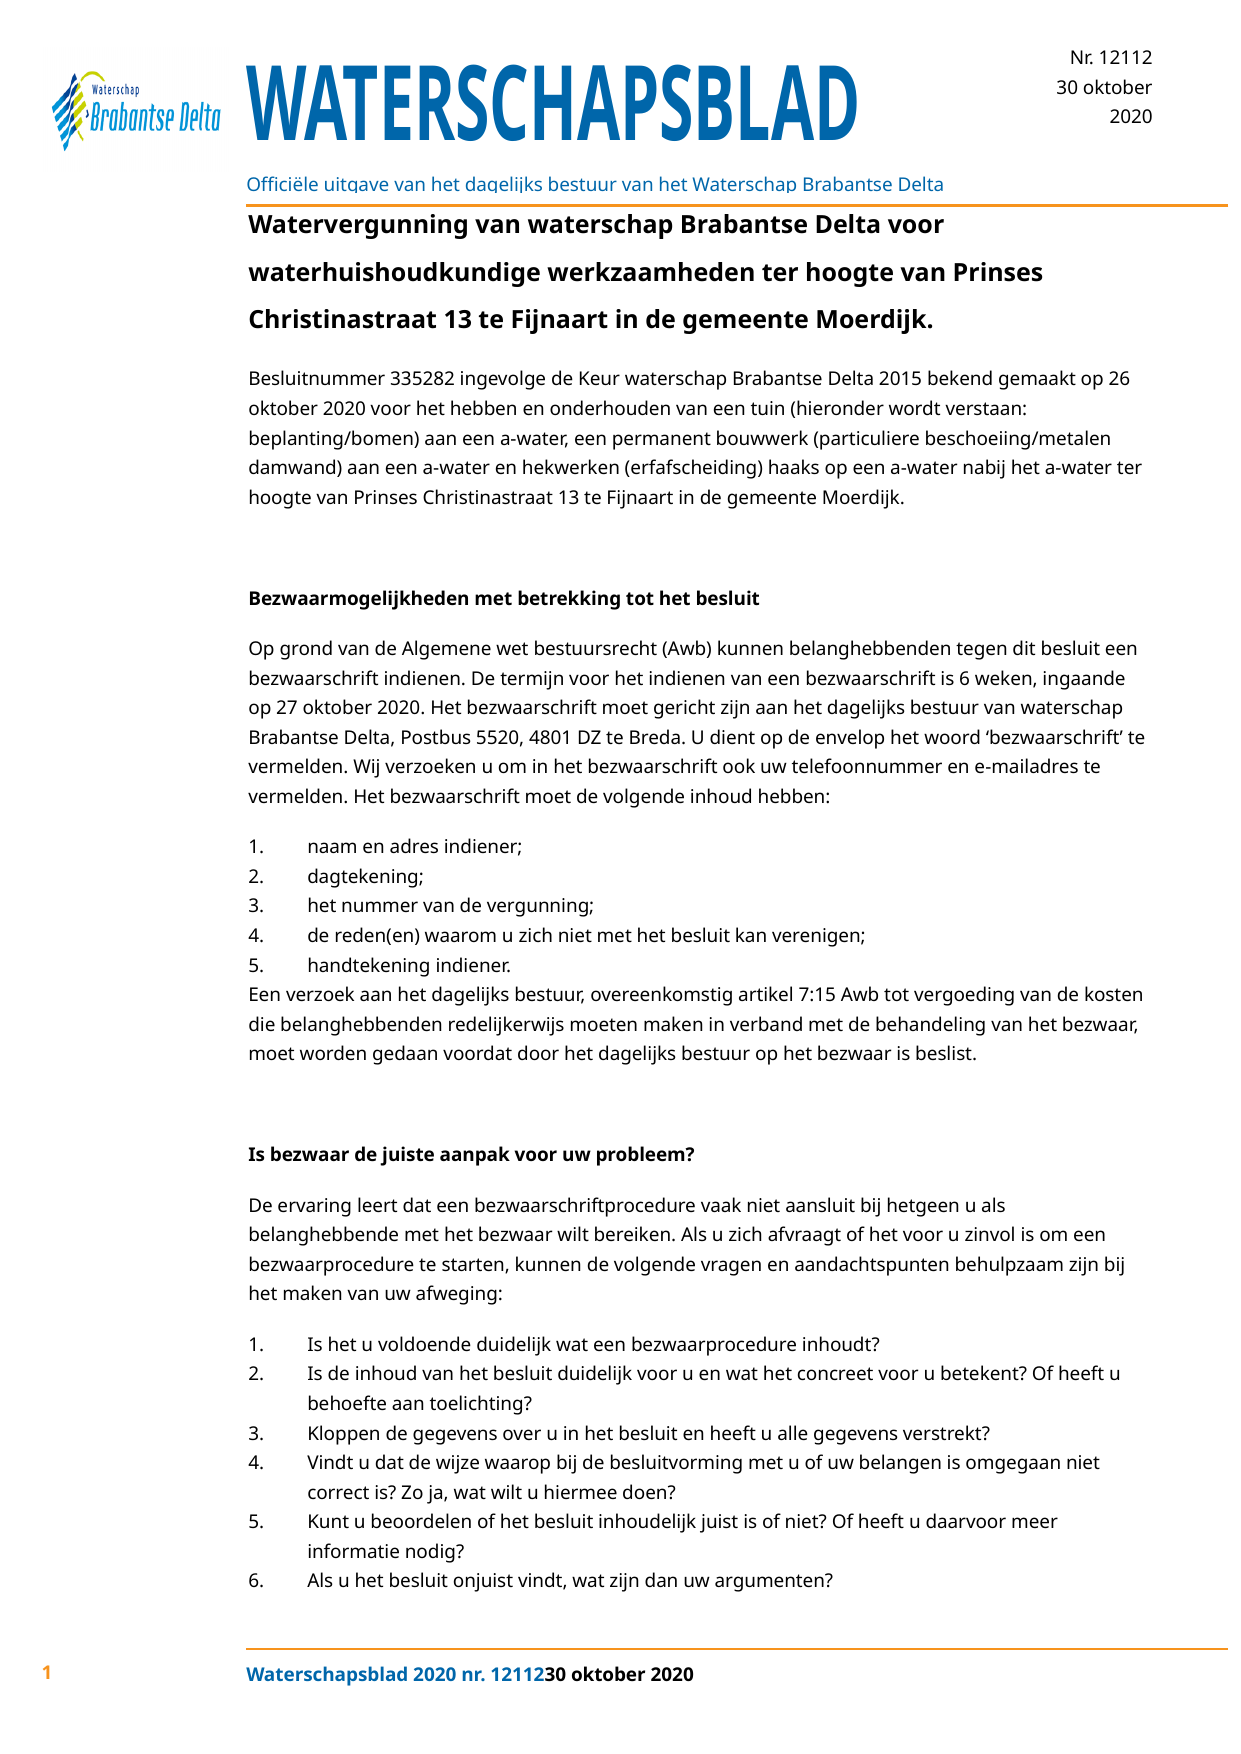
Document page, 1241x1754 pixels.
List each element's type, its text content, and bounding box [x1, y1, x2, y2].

text Bezwaarmogelijkheden met betrekking tot het besluit [248, 585, 1152, 610]
list naam en adres indiener; [248, 833, 1152, 859]
list Is het u voldoende duidelijk wat een bezwaarprocedure inhoudt? [248, 1331, 1152, 1357]
list Als u het besluit onjuist vindt, wat zijn dan uw argumenten? [248, 1568, 1152, 1593]
picture [41, 47, 231, 172]
list Kloppen de gegevens over u in het besluit en heeft u alle gegevens verstrekt? [248, 1420, 1152, 1445]
list de reden(en) waarom u zich niet met het besluit kan verenigen; [248, 922, 1152, 948]
text Watervergunning van waterschap Brabantse Delta voor waterhuishoudkundige werkzaamheden ter hoogte van Prinses Christinastraat 13 te Fijnaart in de gemeente Moerdijk. [248, 207, 1152, 336]
list Is de inhoud van het besluit duidelijk voor u en wat het concreet voor u betekent? Of heeft u behoefte aan toelichting? [248, 1361, 1152, 1416]
text De ervaring leert dat een bezwaarschriftprocedure vaak niet aansluit bij hetgeen u als belanghebbende met het bezwaar wilt bereiken. Als u zich afvraagt of het voor u zinvol is om een bezwaarprocedure te starten, kunnen de volgende vragen en aandachtspunten behulpzaam zijn bij het maken van uw afweging: [248, 1192, 1152, 1306]
text Is bezwaar de juiste aanpak voor uw probleem? [248, 1141, 1152, 1167]
list Vindt u dat de wijze waarop bij de besluitvorming met u of uw belangen is omgegaan niet correct is? Zo ja, wat wilt u hiermee doen? [248, 1449, 1152, 1504]
list Kunt u beoordelen of het besluit inhoudelijk juist is of niet? Of heeft u daarvoor meer informatie nodig? [248, 1508, 1152, 1564]
text Op grond van de Algemene wet bestuursrecht (Awb) kunnen belanghebbenden tegen dit besluit een bezwaarschrift indienen. De termijn voor het indienen van een bezwaarschrift is 6 weken, ingaande op 27 oktober 2020. Het bezwaarschrift moet gericht zijn aan het dagelijks bestuur van waterschap Brabantse Delta, Postbus 5520, 4801 DZ te Breda. U dient op de envelop het woord ‘bezwaarschrift’ te vermelden. Wij verzoeken u om in het bezwaarschrift ook uw telefoonnummer en e‑mailadres te vermelden. Het bezwaarschrift moet de volgende inhoud hebben: [248, 635, 1152, 809]
text Een verzoek aan het dagelijks bestuur, overeenkomstig artikel 7:15 Awb tot vergoeding van de kosten die belanghebbenden redelijkerwijs moeten maken in verband met de behandeling van het bezwaar, moet worden gedaan voordat door het dagelijks bestuur op het bezwaar is beslist. [248, 981, 1152, 1066]
list dagtekening; [248, 863, 1152, 889]
text Besluitnummer 335282 ingevolge de Keur waterschap Brabantse Delta 2015 bekend gemaakt op 26 oktober 2020 voor het hebben en onderhouden van een tuin (hieronder wordt verstaan: beplanting/bomen) aan een a-water, een permanent bouwwerk (particuliere beschoeiing/metalen damwand) aan een a-water en hekwerken (erfafscheiding) haaks op een a-water nabij het a-water ter hoogte van Prinses Christinastraat 13 te Fijnaart in de gemeente Moerdijk. [248, 366, 1152, 509]
list het nummer van de vergunning; [248, 893, 1152, 918]
list handtekening indiener. [248, 952, 1152, 977]
